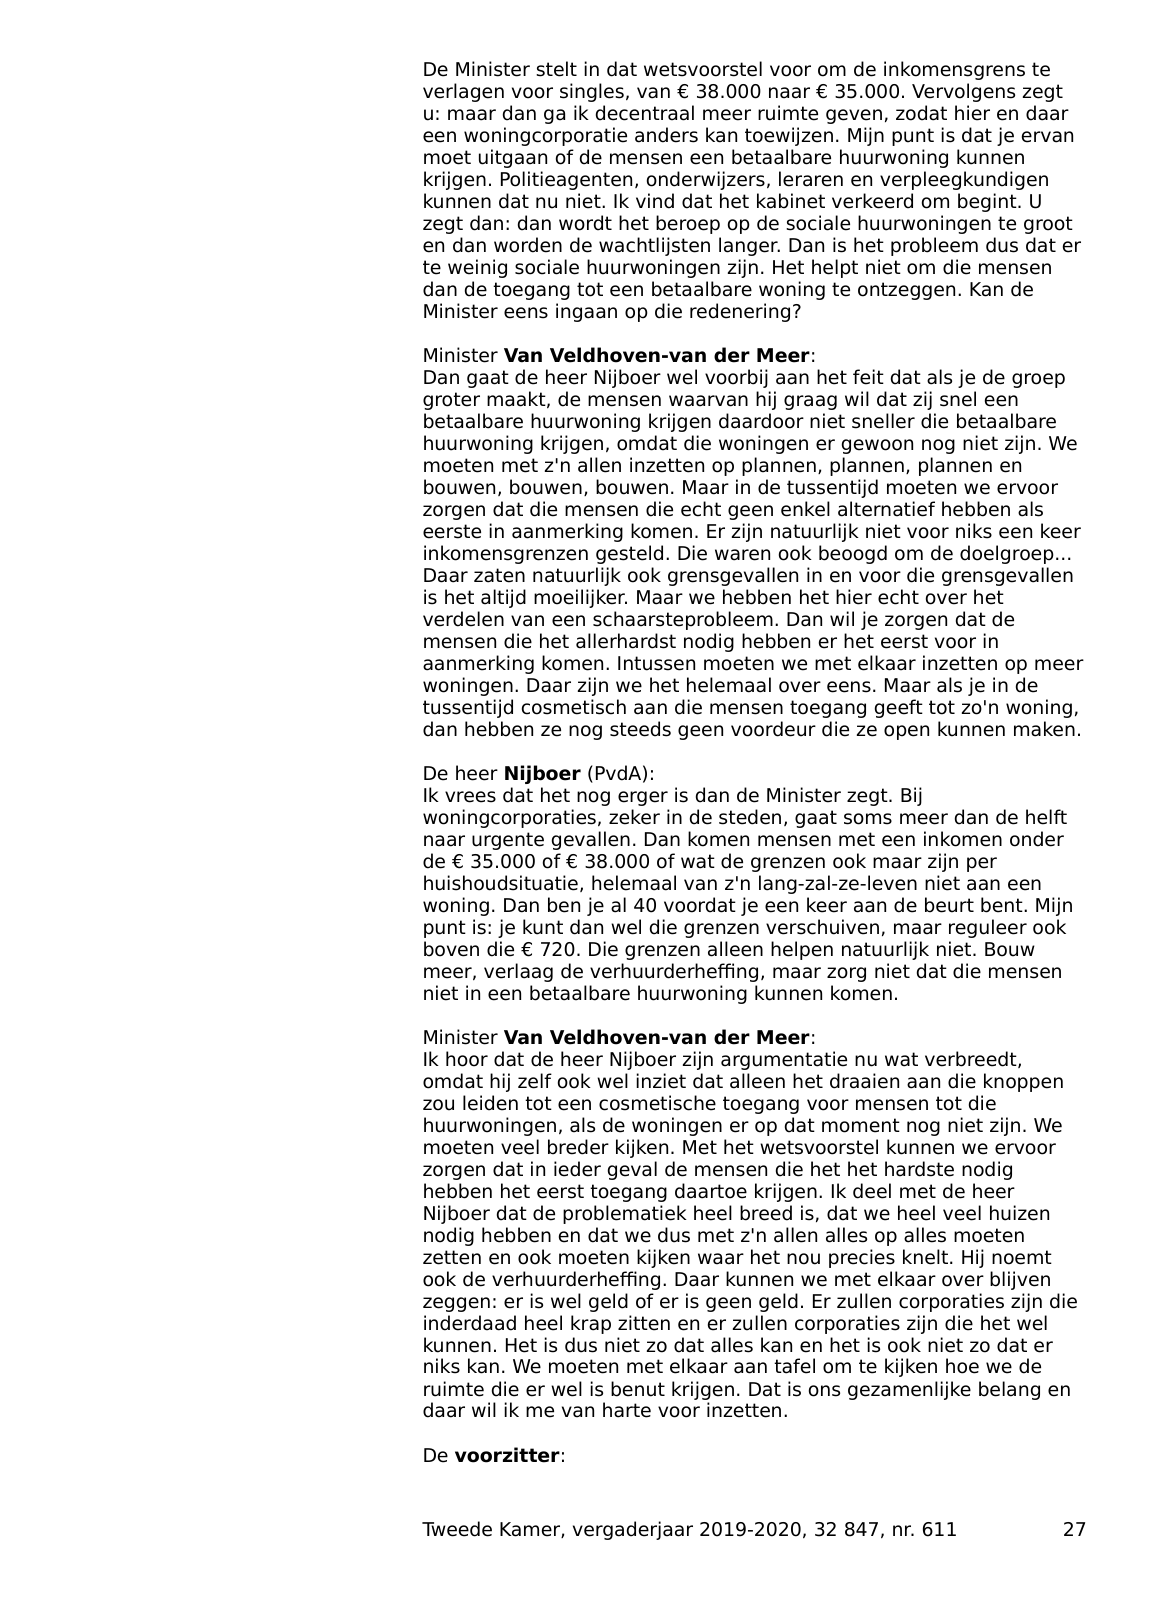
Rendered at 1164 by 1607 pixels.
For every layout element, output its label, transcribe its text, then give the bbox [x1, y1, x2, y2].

text De Minister stelt in dat wetsvoorstel voor om de inkomensgrens te verlagen voor singles, van € 38.000 naar € 35.000. Vervolgens zegt u: maar dan ga ik decentraal meer ruimte geven, zodat hier en daar een woningcorporatie anders kan toewijzen. Mijn punt is dat je ervan moet uitgaan of de mensen een betaalbare huurwoning kunnen krijgen. Politieagenten, onderwijzers, leraren en verpleegkundigen kunnen dat nu niet. Ik vind dat het kabinet verkeerd om begint. U zegt dan: dan wordt het beroep op de sociale huurwoningen te groot en dan worden de wachtlijsten langer. Dan is het probleem dus dat er te weinig sociale huurwoningen zijn. Het helpt niet om die mensen dan de toegang tot een betaalbare woning te ontzeggen. Kan de Minister eens ingaan op die redenering? [422, 59, 1087, 323]
text Minister Van Veldhoven-van der Meer: [422, 345, 1087, 367]
text Minister Van Veldhoven-van der Meer: [422, 1027, 1087, 1049]
text Ik vrees dat het nog erger is dan de Minister zegt. Bij woningcorporaties, zeker in de steden, gaat soms meer dan de helft naar urgente gevallen. Dan komen mensen met een inkomen onder de € 35.000 of € 38.000 of wat de grenzen ook maar zijn per huishoudsituatie, helemaal van z'n lang-zal-ze-leven niet aan een woning. Dan ben je al 40 voordat je een keer aan de beurt bent. Mijn punt is: je kunt dan wel die grenzen verschuiven, maar reguleer ook boven die € 720. Die grenzen alleen helpen natuurlijk niet. Bouw meer, verlaag de verhuurderheffing, maar zorg niet dat die mensen niet in een betaalbare huurwoning kunnen komen. [422, 785, 1087, 1004]
text Ik hoor dat de heer Nijboer zijn argumentatie nu wat verbreedt, omdat hij zelf ook wel inziet dat alleen het draaien aan die knoppen zou leiden tot een cosmetische toegang voor mensen tot die huurwoningen, als de woningen er op dat moment nog niet zijn. We moeten veel breder kijken. Met het wetsvoorstel kunnen we ervoor zorgen dat in ieder geval de mensen die het het hardste nodig hebben het eerst toegang daartoe krijgen. Ik deel met de heer Nijboer dat de problematiek heel breed is, dat we heel veel huizen nodig hebben en dat we dus met z'n allen alles op alles moeten zetten en ook moeten kijken waar het nou precies knelt. Hij noemt ook de verhuurderheffing. Daar kunnen we met elkaar over blijven zeggen: er is wel geld of er is geen geld. Er zullen corporaties zijn die inderdaad heel krap zitten en er zullen corporaties zijn die het wel kunnen. Het is dus niet zo dat alles kan en het is ook niet zo dat er niks kan. We moeten met elkaar aan tafel om te kijken hoe we de ruimte die er wel is benut krijgen. Dat is ons gezamenlijke belang en daar wil ik me van harte voor inzetten. [422, 1049, 1087, 1422]
text De heer Nijboer (PvdA): [422, 763, 1087, 785]
text Dan gaat de heer Nijboer wel voorbij aan het feit dat als je de groep groter maakt, de mensen waarvan hij graag wil dat zij snel een betaalbare huurwoning krijgen daardoor niet sneller die betaalbare huurwoning krijgen, omdat die woningen er gewoon nog niet zijn. We moeten met z'n allen inzetten op plannen, plannen, plannen en bouwen, bouwen, bouwen. Maar in de tussentijd moeten we ervoor zorgen dat die mensen die echt geen enkel alternatief hebben als eerste in aanmerking komen. Er zijn natuurlijk niet voor niks een keer inkomensgrenzen gesteld. Die waren ook beoogd om de doelgroep... Daar zaten natuurlijk ook grensgevallen in en voor die grensgevallen is het altijd moeilijker. Maar we hebben het hier echt over het verdelen van een schaarsteprobleem. Dan wil je zorgen dat de mensen die het allerhardst nodig hebben er het eerst voor in aanmerking komen. Intussen moeten we met elkaar inzetten op meer woningen. Daar zijn we het helemaal over eens. Maar als je in de tussentijd cosmetisch aan die mensen toegang geeft tot zo'n woning, dan hebben ze nog steeds geen voordeur die ze open kunnen maken. [422, 367, 1087, 741]
text De voorzitter: [422, 1444, 1087, 1467]
